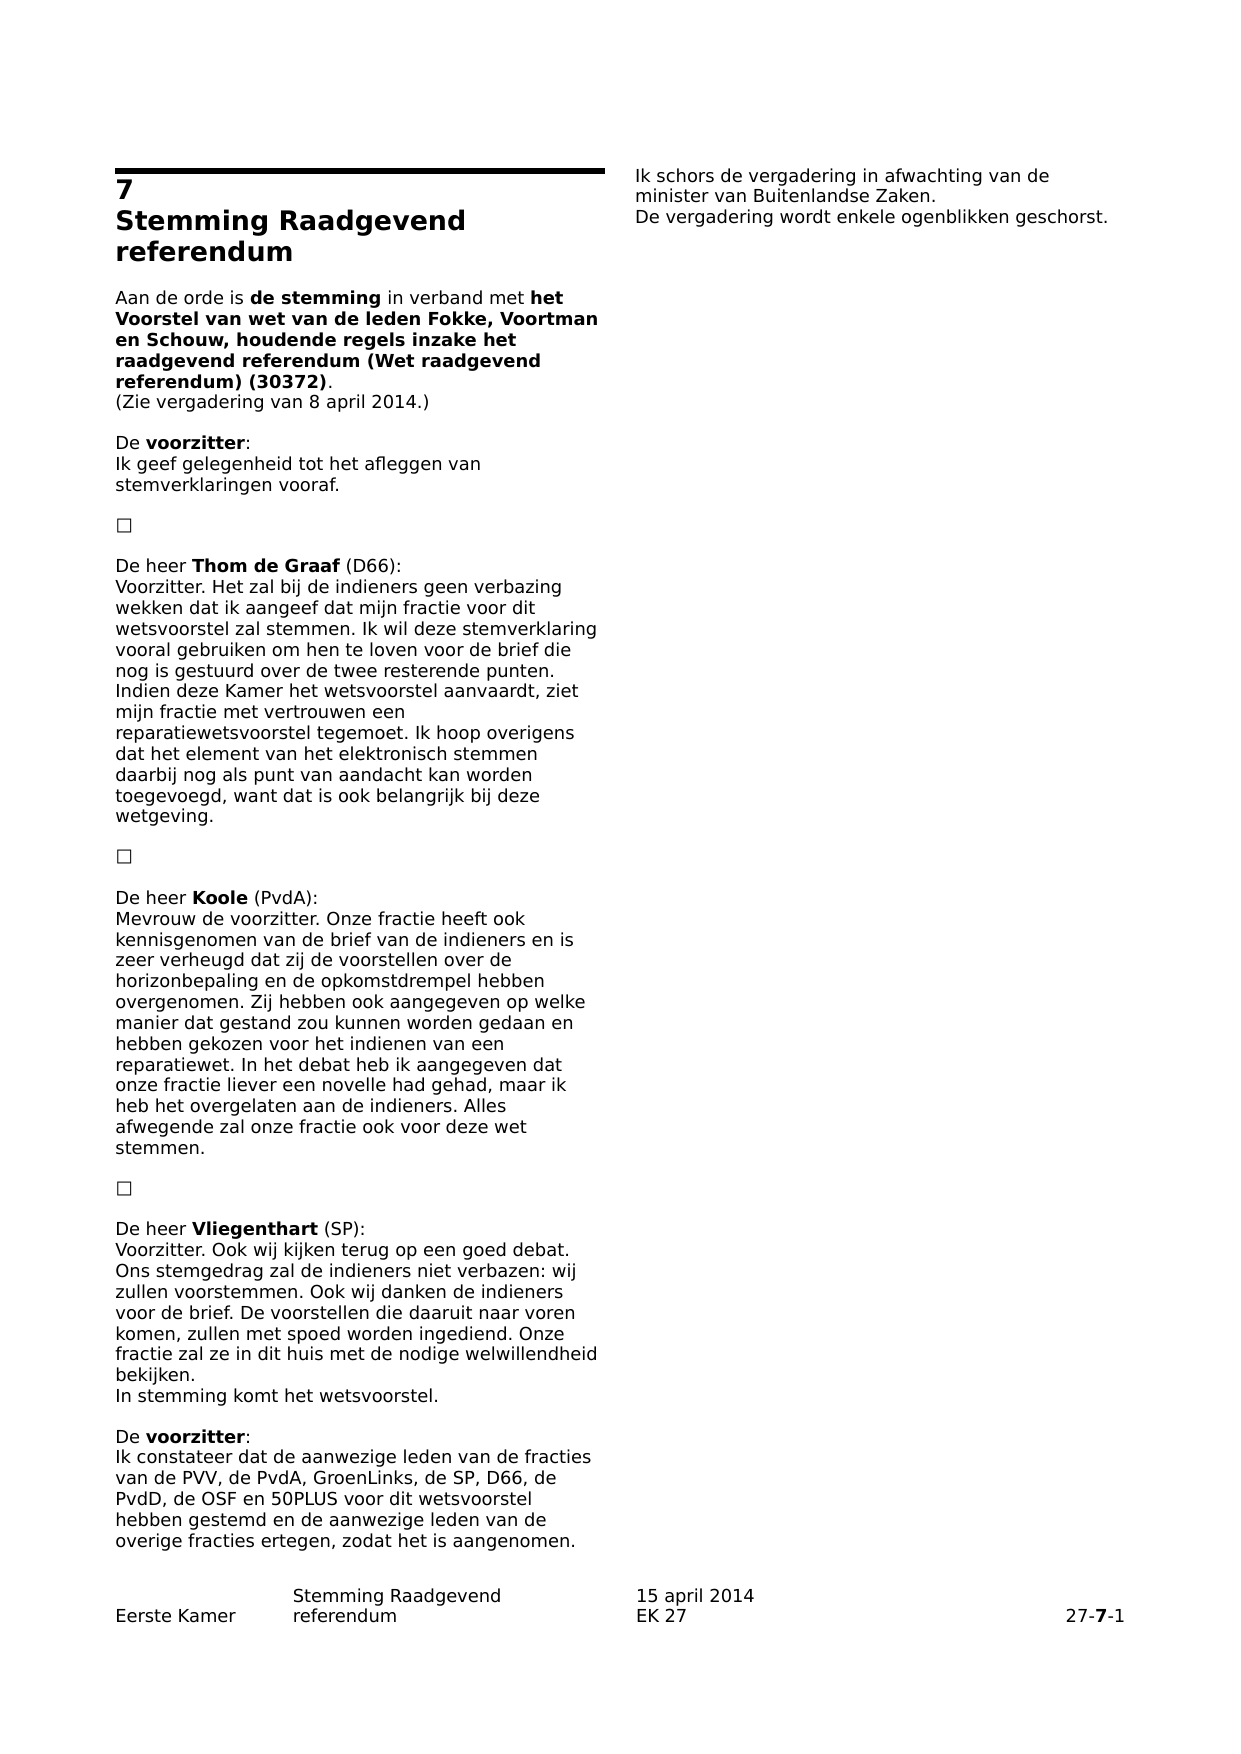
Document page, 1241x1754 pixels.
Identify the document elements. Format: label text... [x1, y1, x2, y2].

text Ik geef gelegenheid tot het afleggen van stemverklaringen vooraf. [115, 454, 605, 496]
text ⬜ [115, 847, 605, 868]
text Ik schors de vergadering in afwachting van de minister van Buitenlandse Zaken. [635, 165, 1125, 207]
text Voorzitter. Het zal bij de indieners geen verbazing wekken dat ik aangeef dat mijn fractie voor dit wetsvoorstel zal stemmen. Ik wil deze stemverklaring vooral gebruiken om hen te loven voor de brief die nog is gestuurd over de twee resterende punten. Indien deze Kamer het wetsvoorstel aanvaardt, ziet mijn fractie met vertrouwen een reparatiewetsvoorstel tegemoet. Ik hoop overigens dat het element van het elektronisch stemmen daarbij nog als punt van aandacht kan worden toegevoegd, want dat is ook belangrijk bij deze wetgeving. [115, 577, 605, 827]
text In stemming komt het wetsvoorstel. [115, 1386, 605, 1407]
text De heer Koole (PvdA): [115, 888, 605, 908]
text (Zie vergadering van 8 april 2014.) [115, 392, 605, 413]
text De vergadering wordt enkele ogenblikken geschorst. [635, 207, 1125, 228]
text Ik constateer dat de aanwezige leden van de fracties van de PVV, de PvdA, GroenLinks, de SP, D66, de PvdD, de OSF en 50PLUS voor dit wetsvoorstel hebben gestemd en de aanwezige leden van de overige fracties ertegen, zodat het is aangenomen. [115, 1447, 605, 1551]
text Voorzitter. Ook wij kijken terug op een goed debat. Ons stemgedrag zal de indieners niet verbazen: wij zullen voorstemmen. Ook wij danken de indieners voor de brief. De voorstellen die daaruit naar voren komen, zullen met spoed worden ingediend. Onze fractie zal ze in dit huis met de nodige welwillendheid bekijken. [115, 1240, 605, 1386]
text Aan de orde is de stemming in verband met het Voorstel van wet van de leden Fokke, Voortman en Schouw, houdende regels inzake het raadgevend referendum (Wet raadgevend referendum) (30372). [115, 288, 605, 392]
text De voorzitter: [115, 433, 605, 454]
text ⬜ [115, 516, 605, 536]
text De voorzitter: [115, 1427, 605, 1447]
text Mevrouw de voorzitter. Onze fractie heeft ook kennisgenomen van de brief van de indieners en is zeer verheugd dat zij de voorstellen over de horizonbepaling en de opkomstdrempel hebben overgenomen. Zij hebben ook aangegeven op welke manier dat gestand zou kunnen worden gedaan en hebben gekozen voor het indienen van een reparatiewet. In het debat heb ik aangegeven dat onze fractie liever een novelle had gehad, maar ik heb het overgelaten aan de indieners. Alles afwegende zal onze fractie ook voor deze wet stemmen. [115, 908, 605, 1158]
text De heer Thom de Graaf (D66): [115, 556, 605, 577]
title 7 Stemming Raadgevend referendum [115, 174, 605, 268]
text De heer Vliegenthart (SP): [115, 1219, 605, 1240]
text ⬜ [115, 1178, 605, 1199]
